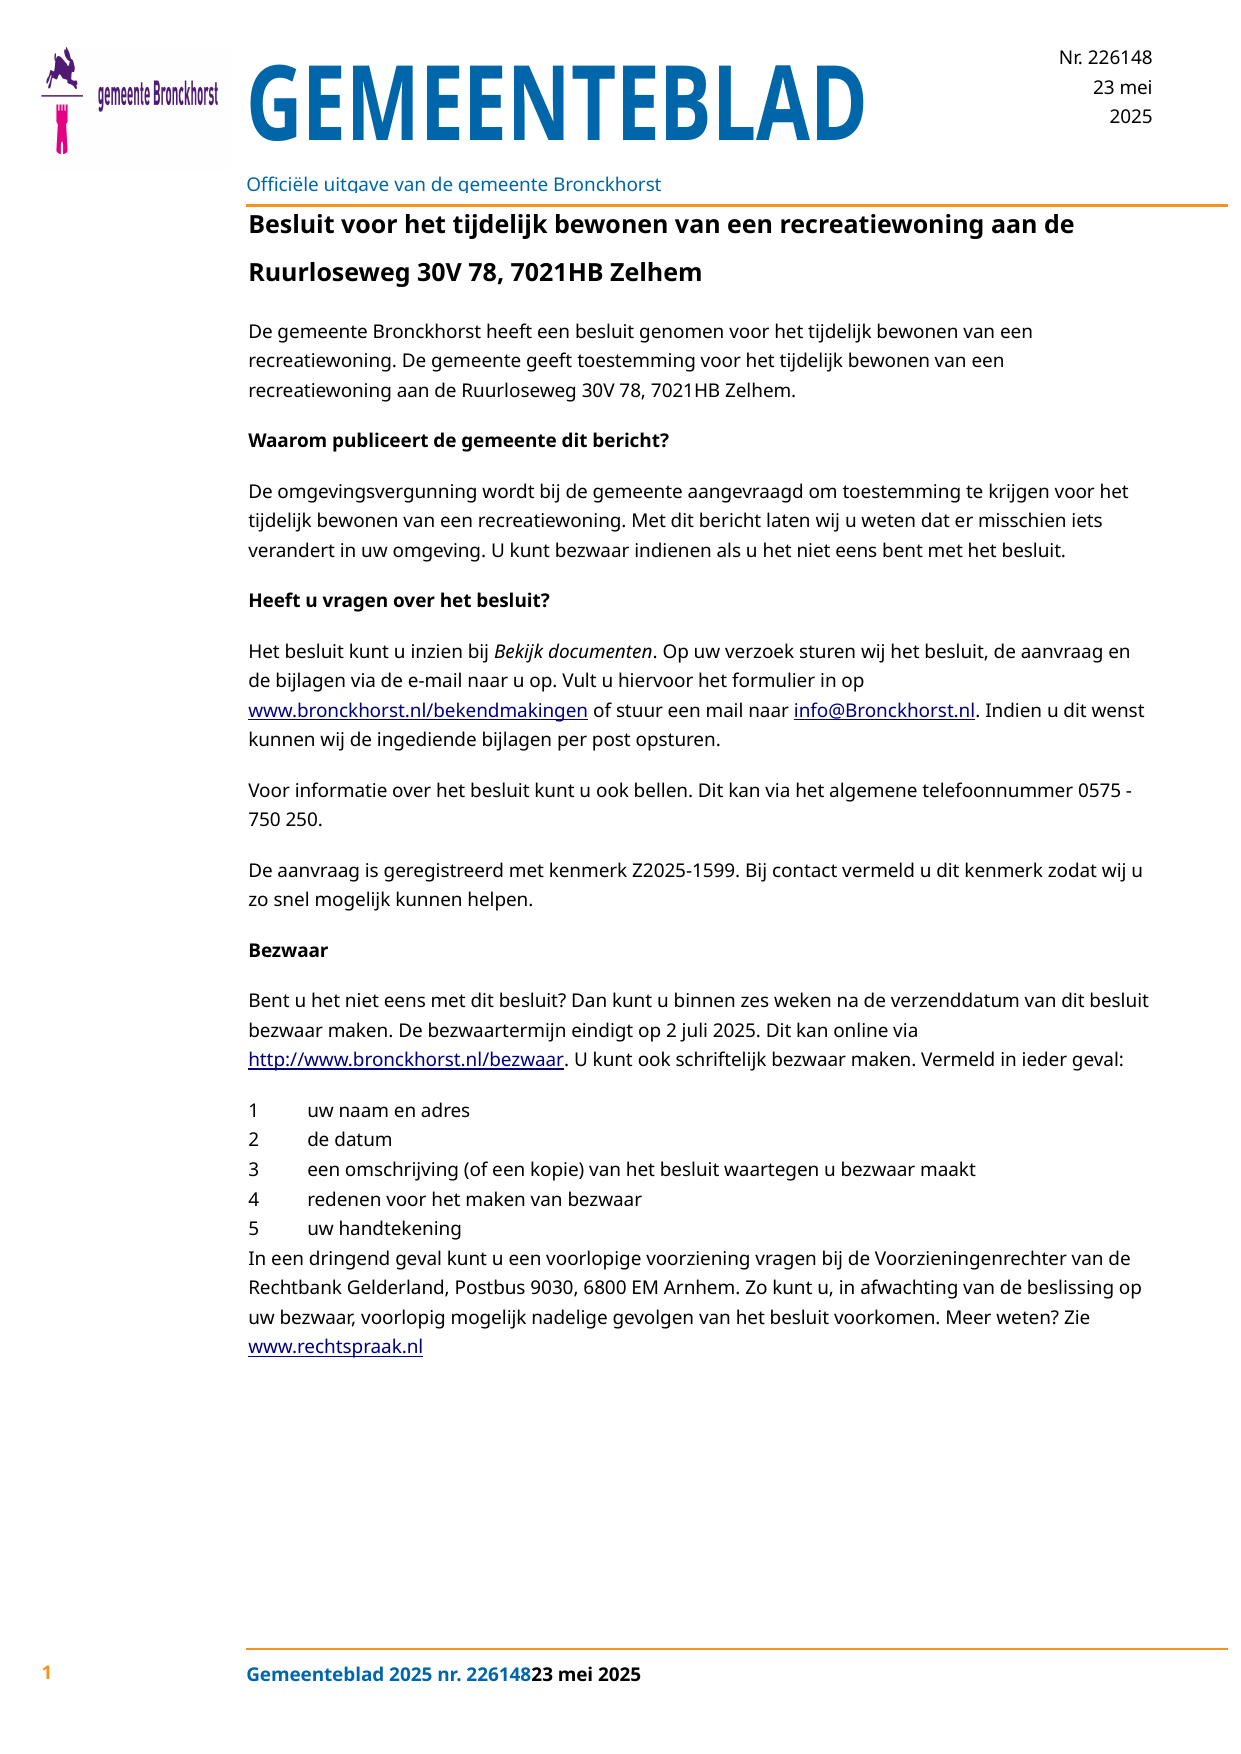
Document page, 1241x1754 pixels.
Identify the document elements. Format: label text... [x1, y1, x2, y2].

text De aanvraag is geregistreerd met kenmerk Z2025-1599. Bij contact vermeld u dit kenmerk zodat wij u zo snel mogelijk kunnen helpen. [248, 857, 1152, 912]
text In een dringend geval kunt u een voorlopige voorziening vragen bij de Voorzieningenrechter van de Rechtbank Gelderland, Postbus 9030, 6800 EM Arnhem. Zo kunt u, in afwachting van de beslissing op uw bezwaar, voorlopig mogelijk nadelige gevolgen van het besluit voorkomen. Meer weten? Zie www.rechtspraak.nl [248, 1245, 1152, 1359]
text Het besluit kunt u inzien bij Bekijk documenten. Op uw verzoek sturen wij het besluit, de aanvraag en de bijlagen via de e-mail naar u op. Vult u hiervoor het formulier in op www.bronckhorst.nl/bekendmakingen of stuur een mail naar info@Bronckhorst.nl. Indien u dit wenst kunnen wij de ingediende bijlagen per post opsturen. [248, 638, 1152, 752]
list uw handtekening [248, 1215, 1152, 1241]
text De omgevingsvergunning wordt bij de gemeente aangevraagd om toestemming te krijgen voor het tijdelijk bewonen van een recreatiewoning. Met dit bericht laten wij u weten dat er misschien iets verandert in uw omgeving. U kunt bezwaar indienen als u het niet eens bent met het besluit. [248, 478, 1152, 563]
picture [41, 47, 231, 172]
text De gemeente Bronckhorst heeft een besluit genomen voor het tijdelijk bewonen van een recreatiewoning. De gemeente geeft toestemming voor het tijdelijk bewonen van een recreatiewoning aan de Ruurloseweg 30V 78, 7021HB Zelhem. [248, 318, 1152, 403]
text Heeft u vragen over het besluit? [248, 587, 1152, 613]
text Bent u het niet eens met dit besluit? Dan kunt u binnen zes weken na de verzenddatum van dit besluit bezwaar maken. De bezwaartermijn eindigt op 2 juli 2025. Dit kan online via http://www.bronckhorst.nl/bezwaar. U kunt ook schriftelijk bezwaar maken. Vermeld in ieder geval: [248, 987, 1152, 1072]
list redenen voor het maken van bezwaar [248, 1186, 1152, 1212]
list uw naam en adres [248, 1097, 1152, 1123]
text Voor informatie over het besluit kunt u ook bellen. Dit kan via het algemene telefoonnummer 0575 - 750 250. [248, 777, 1152, 832]
text Waarom publiceert de gemeente dit bericht? [248, 427, 1152, 453]
text Besluit voor het tijdelijk bewonen van een recreatiewoning aan de Ruurloseweg 30V 78, 7021HB Zelhem [248, 207, 1152, 288]
text Bezwaar [248, 937, 1152, 963]
list de datum [248, 1127, 1152, 1152]
list een omschrijving (of een kopie) van het besluit waartegen u bezwaar maakt [248, 1156, 1152, 1182]
